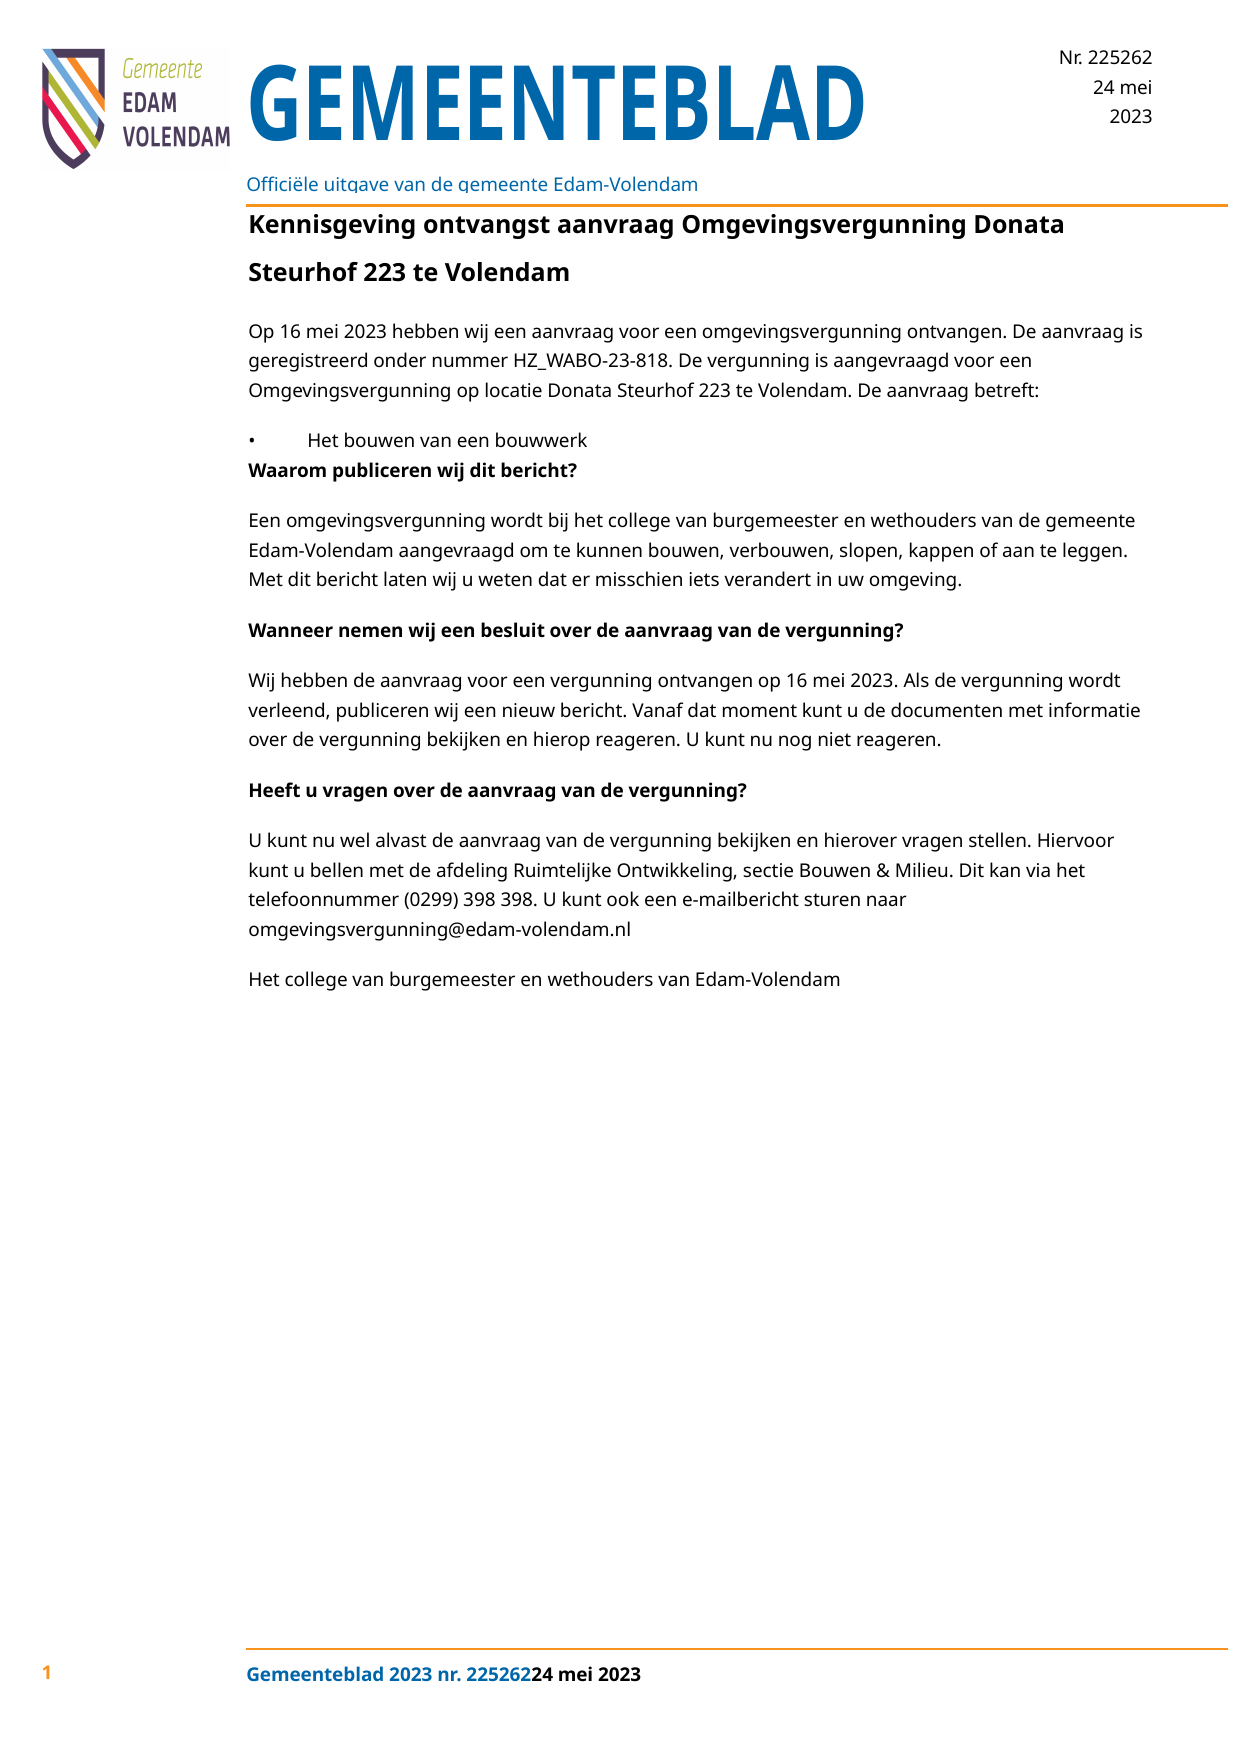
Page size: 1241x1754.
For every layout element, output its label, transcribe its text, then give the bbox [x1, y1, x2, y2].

list Het bouwen van een bouwwerk [248, 427, 1152, 453]
text Een omgevingsvergunning wordt bij het college van burgemeester en wethouders van de gemeente Edam-Volendam aangevraagd om te kunnen bouwen, verbouwen, slopen, kappen of aan te leggen. Met dit bericht laten wij u weten dat er misschien iets verandert in uw omgeving. [248, 507, 1152, 592]
text Wanneer nemen wij een besluit over de aanvraag van de vergunning? [248, 617, 1152, 643]
text Wij hebben de aanvraag voor een vergunning ontvangen op 16 mei 2023. Als de vergunning wordt verleend, publiceren wij een nieuw bericht. Vanaf dat moment kunt u de documenten met informatie over de vergunning bekijken en hierop reageren. U kunt nu nog niet reageren. [248, 667, 1152, 752]
text Waarom publiceren wij dit bericht? [248, 457, 1152, 483]
text Op 16 mei 2023 hebben wij een aanvraag voor een omgevingsvergunning ontvangen. De aanvraag is geregistreerd onder nummer HZ_WABO-23-818. De vergunning is aangevraagd voor een Omgevingsvergunning op locatie Donata Steurhof 223 te Volendam. De aanvraag betreft: [248, 318, 1152, 403]
text U kunt nu wel alvast de aanvraag van de vergunning bekijken en hierover vragen stellen. Hiervoor kunt u bellen met de afdeling Ruimtelijke Ontwikkeling, sectie Bouwen & Milieu. Dit kan via het telefoonnummer (0299) 398 398. U kunt ook een e-mailbericht sturen naar omgevingsvergunning@edam-volendam.nl [248, 827, 1152, 942]
text Kennisgeving ontvangst aanvraag Omgevingsvergunning Donata Steurhof 223 te Volendam [248, 207, 1152, 288]
text Het college van burgemeester en wethouders van Edam-Volendam [248, 967, 1152, 992]
picture [41, 47, 231, 172]
text Heeft u vragen over de aanvraag van de vergunning? [248, 777, 1152, 803]
